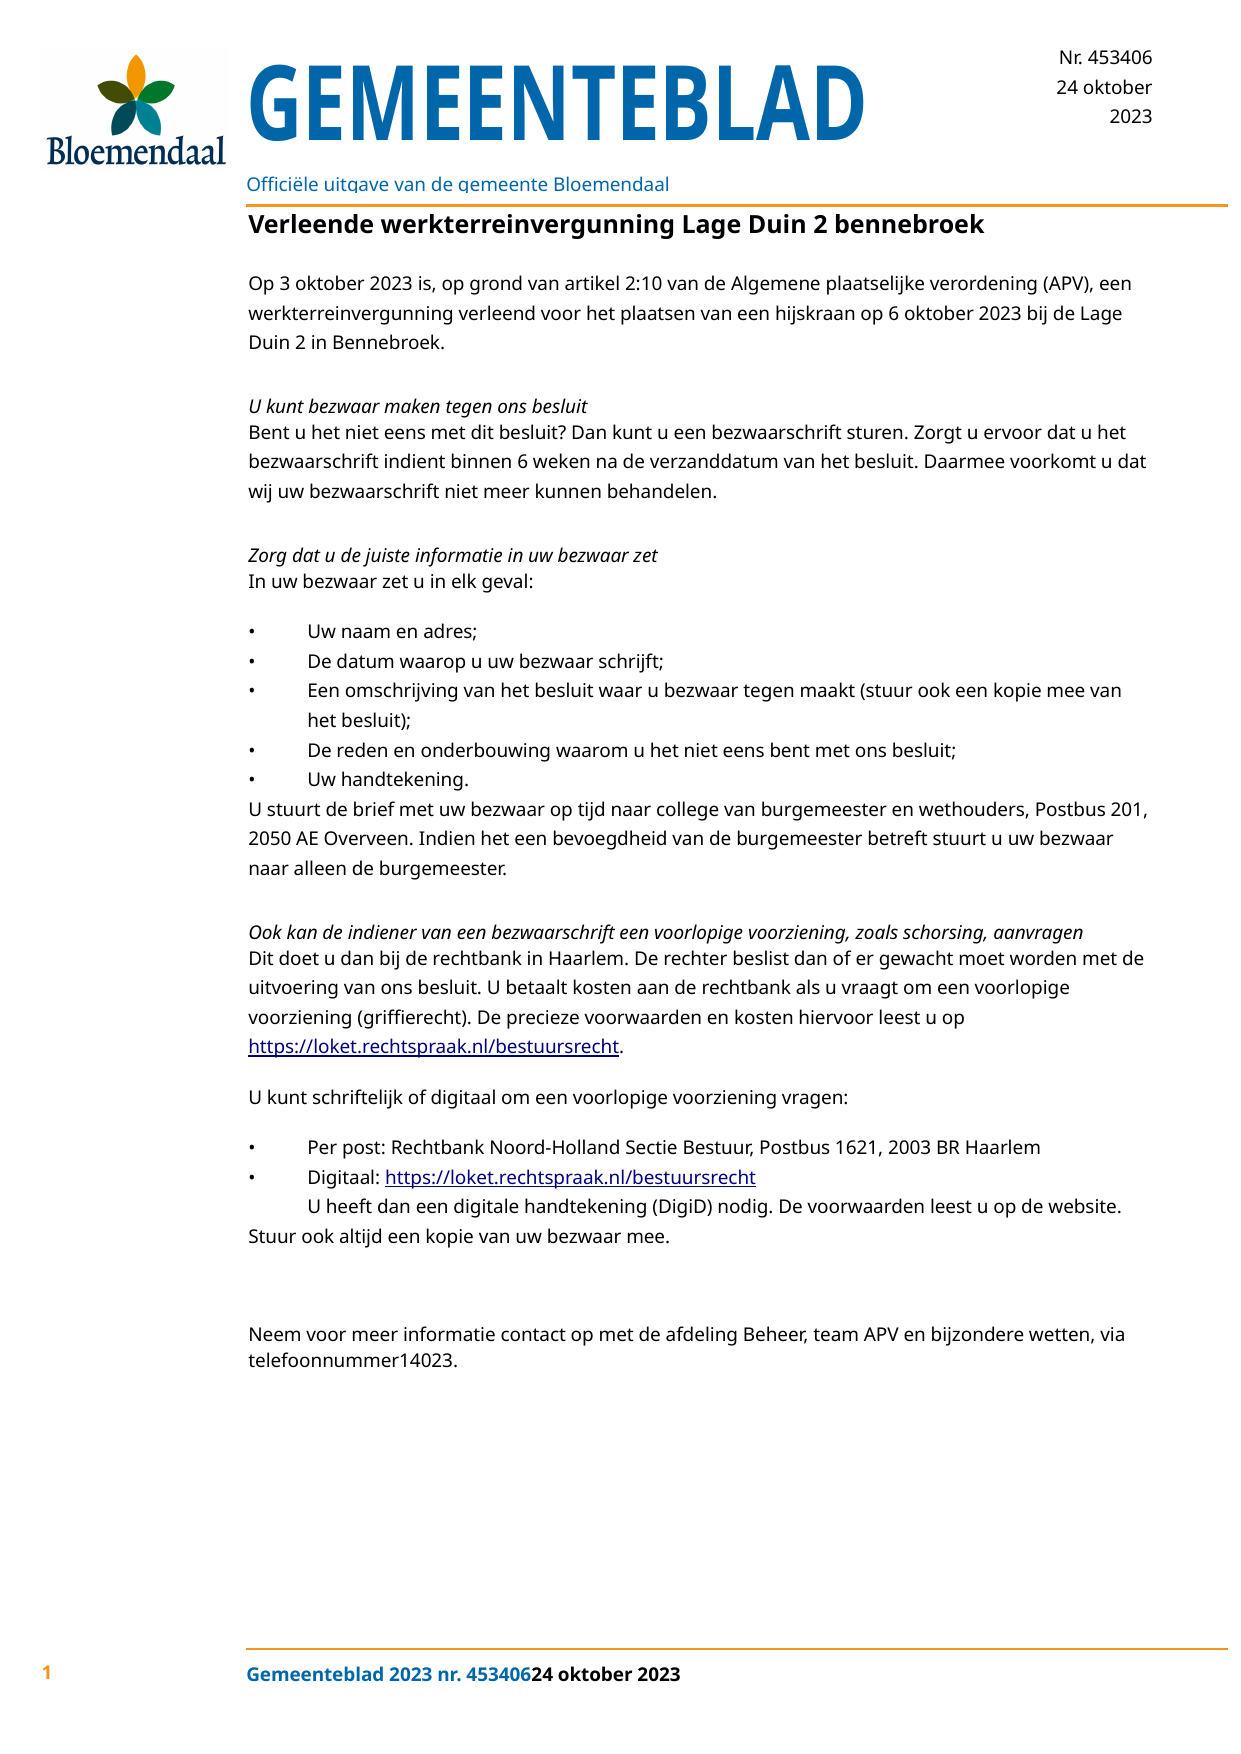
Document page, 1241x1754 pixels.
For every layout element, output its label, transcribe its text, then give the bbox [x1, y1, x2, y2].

text Stuur ook altijd een kopie van uw bezwaar mee. [248, 1223, 1152, 1249]
text Zorg dat u de juiste informatie in uw bezwaar zet [248, 542, 1152, 568]
picture [41, 47, 231, 172]
text Verleende werkterreinvergunning Lage Duin 2 bennebroek [248, 207, 1152, 241]
list Een omschrijving van het besluit waar u bezwaar tegen maakt (stuur ook een kopie mee van het besluit); [248, 678, 1152, 733]
text U stuurt de brief met uw bezwaar op tijd naar college van burgemeester en wethouders, Postbus 201, 2050 AE Overveen. Indien het een bevoegdheid van de burgemeester betreft stuurt u uw bezwaar naar alleen de burgemeester. [248, 796, 1152, 881]
text U kunt bezwaar maken tegen ons besluit [248, 393, 1152, 419]
list De datum waarop u uw bezwaar schrijft; [248, 648, 1152, 674]
list Per post: Rechtbank Noord-Holland Sectie Bestuur, Postbus 1621, 2003 BR Haarlem [248, 1134, 1152, 1160]
text Op 3 oktober 2023 is, op grond van artikel 2:10 van de Algemene plaatselijke verordening (APV), een werkterreinvergunning verleend voor het plaatsen van een hijskraan op 6 oktober 2023 bij de Lage Duin 2 in Bennebroek. [248, 270, 1152, 355]
list U heeft dan een digitale handtekening (DigiD) nodig. De voorwaarden leest u op de website. [248, 1193, 1152, 1219]
text Neem voor meer informatie contact op met de afdeling Beheer, team APV en bijzondere wetten, via telefoonnummer14023. [248, 1321, 1152, 1373]
text Ook kan de indiener van een bezwaarschrift een voorlopige voorziening, zoals schorsing, aanvragen [248, 919, 1152, 945]
text In uw bezwaar zet u in elk geval: [248, 568, 1152, 594]
text Dit doet u dan bij de rechtbank in Haarlem. De rechter beslist dan of er gewacht moet worden met de uitvoering van ons besluit. U betaalt kosten aan de rechtbank als u vraagt om een voorlopige voorziening (griffierecht). De precieze voorwaarden en kosten hiervoor leest u op https://loket.rechtspraak.nl/bestuursrecht. [248, 945, 1152, 1059]
list De reden en onderbouwing waarom u het niet eens bent met ons besluit; [248, 737, 1152, 762]
text Bent u het niet eens met dit besluit? Dan kunt u een bezwaarschrift sturen. Zorgt u ervoor dat u het bezwaarschrift indient binnen 6 weken na de verzanddatum van het besluit. Daarmee voorkomt u dat wij uw bezwaarschrift niet meer kunnen behandelen. [248, 419, 1152, 504]
list Uw handtekening. [248, 766, 1152, 792]
list Digitaal: https://loket.rechtspraak.nl/bestuursrecht [248, 1164, 1152, 1190]
text U kunt schriftelijk of digitaal om een voorlopige voorziening vragen: [248, 1084, 1152, 1110]
list Uw naam en adres; [248, 618, 1152, 644]
